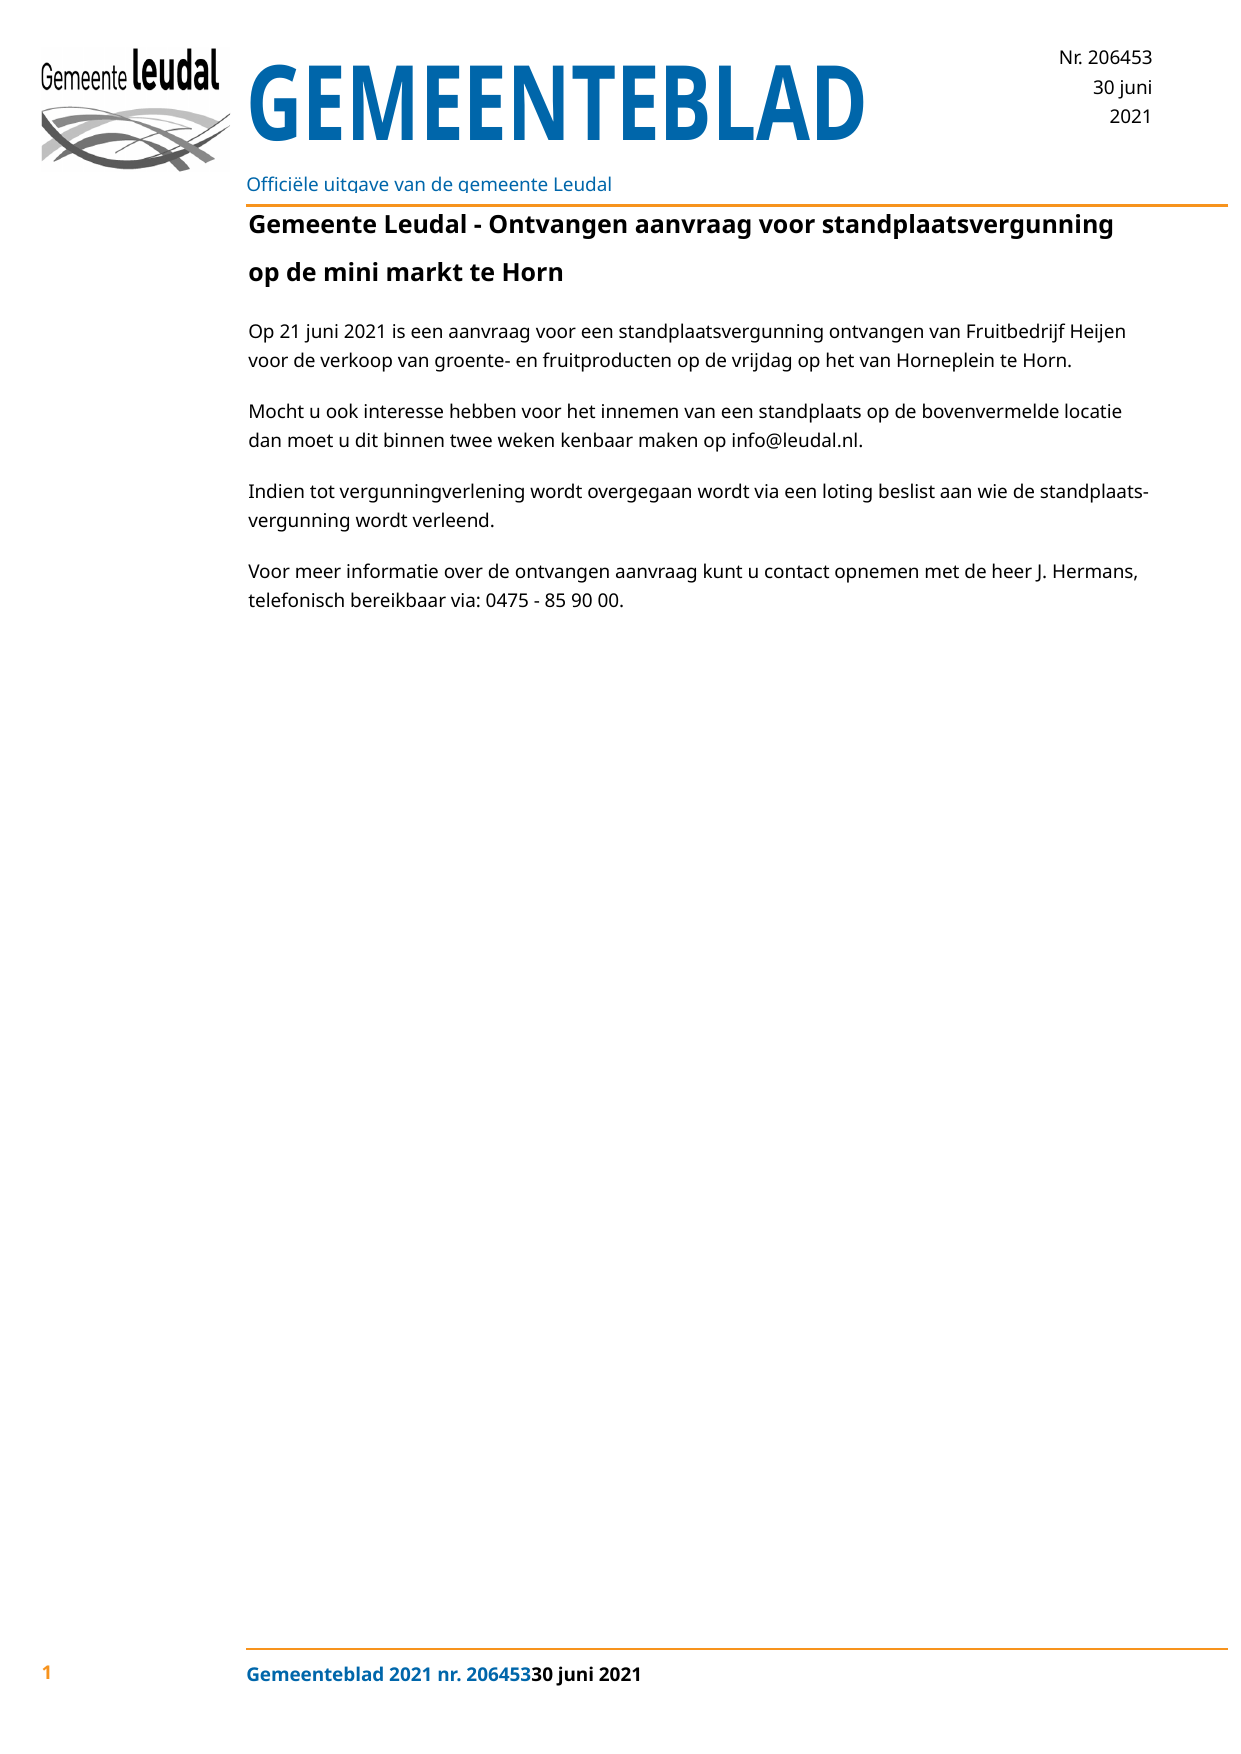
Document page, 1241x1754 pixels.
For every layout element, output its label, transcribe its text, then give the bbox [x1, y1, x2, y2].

text Op 21 juni 2021 is een aanvraag voor een standplaatsvergunning ontvangen van Fruitbedrijf Heijen voor de verkoop van groente- en fruitproducten op de vrijdag op het van Horneplein te Horn. [248, 318, 1152, 373]
text Gemeente Leudal - Ontvangen aanvraag voor standplaatsvergunning op de mini markt te Horn [248, 207, 1152, 288]
text Indien tot vergunningverlening wordt overgegaan wordt via een loting beslist aan wie de standplaats- vergunning wordt verleend. [248, 478, 1152, 533]
text Mocht u ook interesse hebben voor het innemen van een standplaats op de bovenvermelde locatie dan moet u dit binnen twee weken kenbaar maken op info@leudal.nl. [248, 398, 1152, 453]
picture [41, 47, 231, 172]
text Voor meer informatie over de ontvangen aanvraag kunt u contact opnemen met de heer J. Hermans, telefonisch bereikbaar via: 0475 - 85 90 00. [248, 558, 1152, 613]
